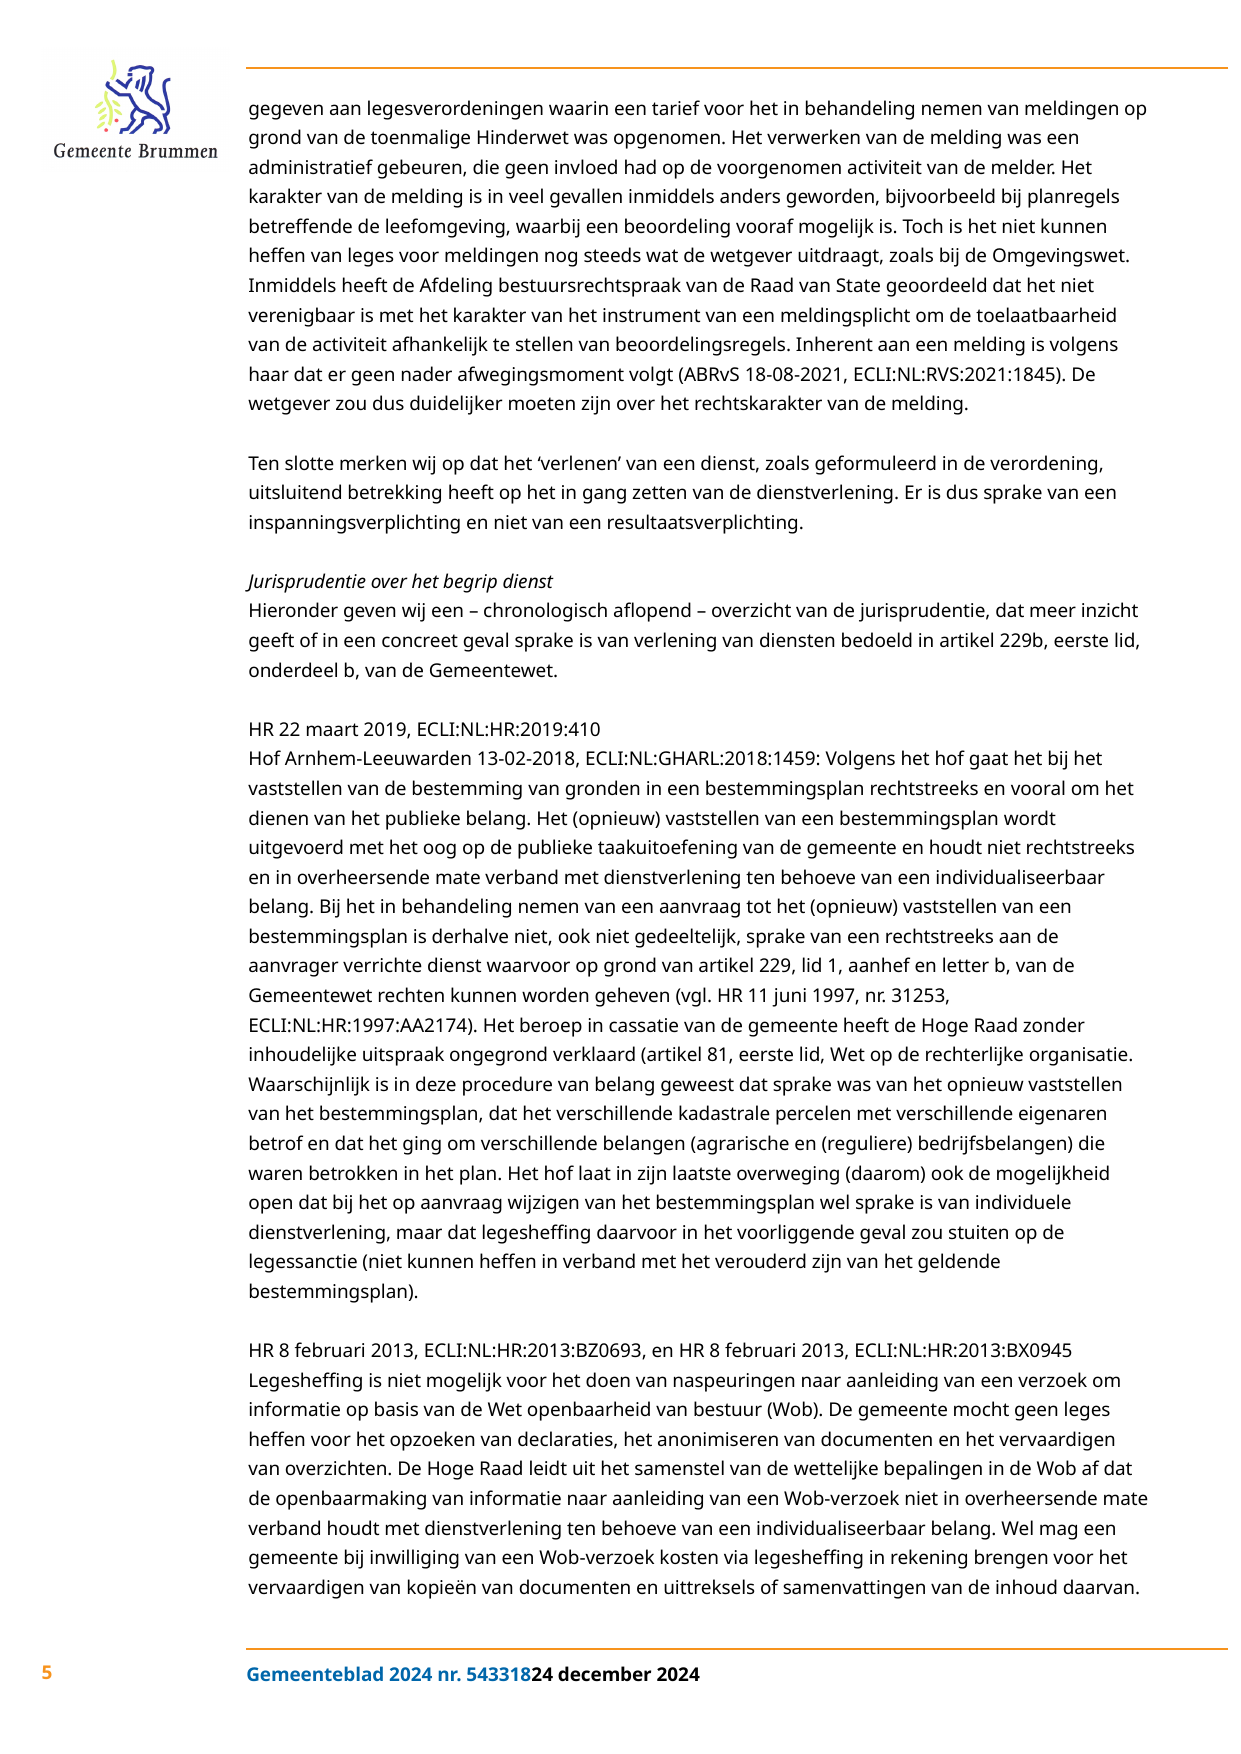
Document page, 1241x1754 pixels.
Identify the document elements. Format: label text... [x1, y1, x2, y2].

text gegeven aan legesverordeningen waarin een tarief voor het in behandeling nemen van meldingen op grond van de toenmalige Hinderwet was opgenomen. Het verwerken van de melding was een administratief gebeuren, die geen invloed had op de voorgenomen activiteit van de melder. Het karakter van de melding is in veel gevallen inmiddels anders geworden, bijvoorbeeld bij planregels betreffende de leefomgeving, waarbij een beoordeling vooraf mogelijk is. Toch is het niet kunnen heffen van leges voor meldingen nog steeds wat de wetgever uitdraagt, zoals bij de Omgevingswet. Inmiddels heeft de Afdeling bestuursrechtspraak van de Raad van State geoordeeld dat het niet verenigbaar is met het karakter van het instrument van een meldingsplicht om de toelaatbaarheid van de activiteit afhankelijk te stellen van beoordelingsregels. Inherent aan een melding is volgens haar dat er geen nader afwegingsmoment volgt (ABRvS 18-08-2021, ECLI:NL:RVS:2021:1845). De wetgever zou dus duidelijker moeten zijn over het rechtskarakter van de melding. [248, 95, 1152, 416]
text HR 8 februari 2013, ECLI:NL:HR:2013:BZ0693, en HR 8 februari 2013, ECLI:NL:HR:2013:BX0945 [248, 1337, 1152, 1363]
text Ten slotte merken wij op dat het ‘verlenen’ van een dienst, zoals geformuleerd in de verordening, uitsluitend betrekking heeft op het in gang zetten van de dienstverlening. Er is dus sprake van een inspanningsverplichting en niet van een resultaatsverplichting. [248, 450, 1152, 535]
picture [41, 47, 231, 172]
text Legesheffing is niet mogelijk voor het doen van naspeuringen naar aanleiding van een verzoek om informatie op basis van de Wet openbaarheid van bestuur (Wob). De gemeente mocht geen leges heffen voor het opzoeken van declaraties, het anonimiseren van documenten en het vervaardigen van overzichten. De Hoge Raad leidt uit het samenstel van de wettelijke bepalingen in de Wob af dat de openbaarmaking van informatie naar aanleiding van een Wob-verzoek niet in overheersende mate verband houdt met dienstverlening ten behoeve van een individualiseerbaar belang. Wel mag een gemeente bij inwilliging van een Wob-verzoek kosten via legesheffing in rekening brengen voor het vervaardigen van kopieën van documenten en uittreksels of samenvattingen van de inhoud daarvan. [248, 1367, 1152, 1600]
text HR 22 maart 2019, ECLI:NL:HR:2019:410 [248, 716, 1152, 742]
text Jurisprudentie over het begrip dienst [248, 568, 1152, 594]
text Hieronder geven wij een – chronologisch aflopend – overzicht van de jurisprudentie, dat meer inzicht geeft of in een concreet geval sprake is van verlening van diensten bedoeld in artikel 229b, eerste lid, onderdeel b, van de Gemeentewet. [248, 598, 1152, 683]
text Hof Arnhem-Leeuwarden 13-02-2018, ECLI:NL:GHARL:2018:1459: Volgens het hof gaat het bij het vaststellen van de bestemming van gronden in een bestemmingsplan rechtstreeks en vooral om het dienen van het publieke belang. Het (opnieuw) vaststellen van een bestemmingsplan wordt uitgevoerd met het oog op de publieke taakuitoefening van de gemeente en houdt niet rechtstreeks en in overheersende mate verband met dienstverlening ten behoeve van een individualiseerbaar belang. Bij het in behandeling nemen van een aanvraag tot het (opnieuw) vaststellen van een bestemmingsplan is derhalve niet, ook niet gedeeltelijk, sprake van een rechtstreeks aan de aanvrager verrichte dienst waarvoor op grond van artikel 229, lid 1, aanhef en letter b, van de Gemeentewet rechten kunnen worden geheven (vgl. HR 11 juni 1997, nr. 31253, ECLI:NL:HR:1997:AA2174). Het beroep in cassatie van de gemeente heeft de Hoge Raad zonder inhoudelijke uitspraak ongegrond verklaard (artikel 81, eerste lid, Wet op de rechterlijke organisatie. Waarschijnlijk is in deze procedure van belang geweest dat sprake was van het opnieuw vaststellen van het bestemmingsplan, dat het verschillende kadastrale percelen met verschillende eigenaren betrof en dat het ging om verschillende belangen (agrarische en (reguliere) bedrijfsbelangen) die waren betrokken in het plan. Het hof laat in zijn laatste overweging (daarom) ook de mogelijkheid open dat bij het op aanvraag wijzigen van het bestemmingsplan wel sprake is van individuele dienstverlening, maar dat legesheffing daarvoor in het voorliggende geval zou stuiten op de legessanctie (niet kunnen heffen in verband met het verouderd zijn van het geldende bestemmingsplan). [248, 746, 1152, 1304]
